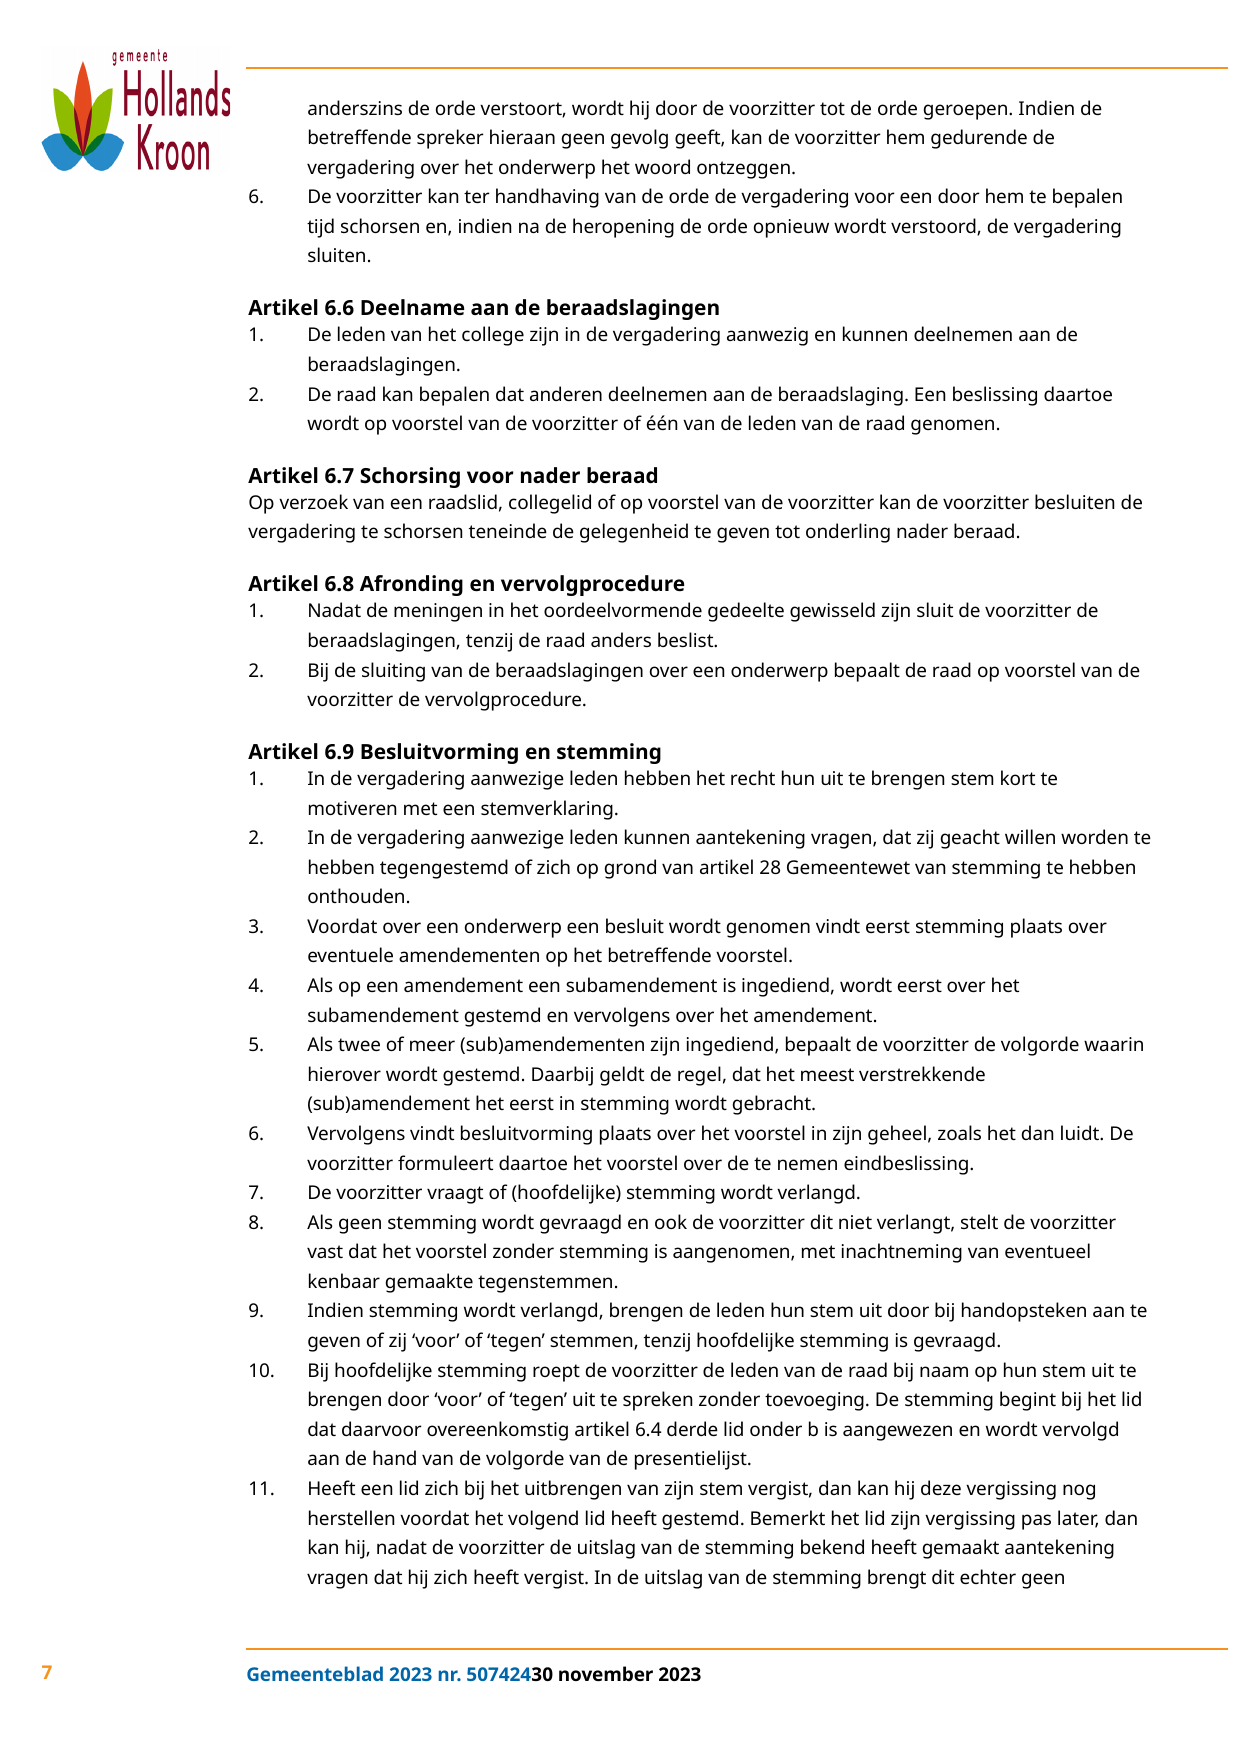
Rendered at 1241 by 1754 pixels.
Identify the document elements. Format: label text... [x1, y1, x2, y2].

text Artikel 6.8 Afronding en vervolgprocedure [248, 569, 1152, 598]
list In de vergadering aanwezige leden kunnen aantekening vragen, dat zij geacht willen worden te hebben tegengestemd of zich op grond van artikel 28 Gemeentewet van stemming te hebben onthouden. [248, 824, 1152, 909]
list Bij de sluiting van de beraadslagingen over een onderwerp bepaalt de raad op voorstel van de voorzitter de vervolgprocedure. [248, 657, 1152, 712]
list Als geen stemming wordt gevraagd en ook de voorzitter dit niet verlangt, stelt de voorzitter vast dat het voorstel zonder stemming is aangenomen, met inachtneming van eventueel kenbaar gemaakte tegenstemmen. [248, 1209, 1152, 1294]
list In de vergadering aanwezige leden hebben het recht hun uit te brengen stem kort te motiveren met een stemverklaring. [248, 765, 1152, 821]
text Artikel 6.6 Deelname aan de beraadslagingen [248, 293, 1152, 322]
picture [41, 47, 231, 172]
list Heeft een lid zich bij het uitbrengen van zijn stem vergist, dan kan hij deze vergissing nog herstellen voordat het volgend lid heeft gestemd. Bemerkt het lid zijn vergissing pas later, dan kan hij, nadat de voorzitter de uitslag van de stemming bekend heeft gemaakt aantekening vragen dat hij zich heeft vergist. In de uitslag van de stemming brengt dit echter geen [248, 1475, 1152, 1590]
text Op verzoek van een raadslid, collegelid of op voorstel van de voorzitter kan de voorzitter besluiten de vergadering te schorsen teneinde de gelegenheid te geven tot onderling nader beraad. [248, 489, 1152, 544]
text Artikel 6.7 Schorsing voor nader beraad [248, 461, 1152, 489]
list anderszins de orde verstoort, wordt hij door de voorzitter tot de orde geroepen. Indien de betreffende spreker hieraan geen gevolg geeft, kan de voorzitter hem gedurende de vergadering over het onderwerp het woord ontzeggen. [248, 95, 1152, 180]
list Vervolgens vindt besluitvorming plaats over het voorstel in zijn geheel, zoals het dan luidt. De voorzitter formuleert daartoe het voorstel over de te nemen eindbeslissing. [248, 1120, 1152, 1176]
list De raad kan bepalen dat anderen deelnemen aan de beraadslaging. Een beslissing daartoe wordt op voorstel van de voorzitter of één van de leden van de raad genomen. [248, 381, 1152, 436]
list De leden van het college zijn in de vergadering aanwezig en kunnen deelnemen aan de beraadslagingen. [248, 322, 1152, 377]
list Als twee of meer (sub)amendementen zijn ingediend, bepaalt de voorzitter de volgorde waarin hierover wordt gestemd. Daarbij geldt de regel, dat het meest verstrekkende (sub)amendement het eerst in stemming wordt gebracht. [248, 1031, 1152, 1116]
list Nadat de meningen in het oordeelvormende gedeelte gewisseld zijn sluit de voorzitter de beraadslagingen, tenzij de raad anders beslist. [248, 598, 1152, 653]
list Indien stemming wordt verlangd, brengen de leden hun stem uit door bij handopsteken aan te geven of zij ‘voor’ of ‘tegen’ stemmen, tenzij hoofdelijke stemming is gevraagd. [248, 1298, 1152, 1353]
list Voordat over een onderwerp een besluit wordt genomen vindt eerst stemming plaats over eventuele amendementen op het betreffende voorstel. [248, 913, 1152, 968]
text Artikel 6.9 Besluitvorming en stemming [248, 737, 1152, 765]
list Bij hoofdelijke stemming roept de voorzitter de leden van de raad bij naam op hun stem uit te brengen door ‘voor’ of ‘tegen’ uit te spreken zonder toevoeging. De stemming begint bij het lid dat daarvoor overeenkomstig artikel 6.4 derde lid onder b is aangewezen en wordt vervolgd aan de hand van de volgorde van de presentielijst. [248, 1357, 1152, 1471]
list Als op een amendement een subamendement is ingediend, wordt eerst over het subamendement gestemd en vervolgens over het amendement. [248, 972, 1152, 1028]
list De voorzitter vraagt of (hoofdelijke) stemming wordt verlangd. [248, 1179, 1152, 1205]
list De voorzitter kan ter handhaving van de orde de vergadering voor een door hem te bepalen tijd schorsen en, indien na de heropening de orde opnieuw wordt verstoord, de vergadering sluiten. [248, 183, 1152, 268]
